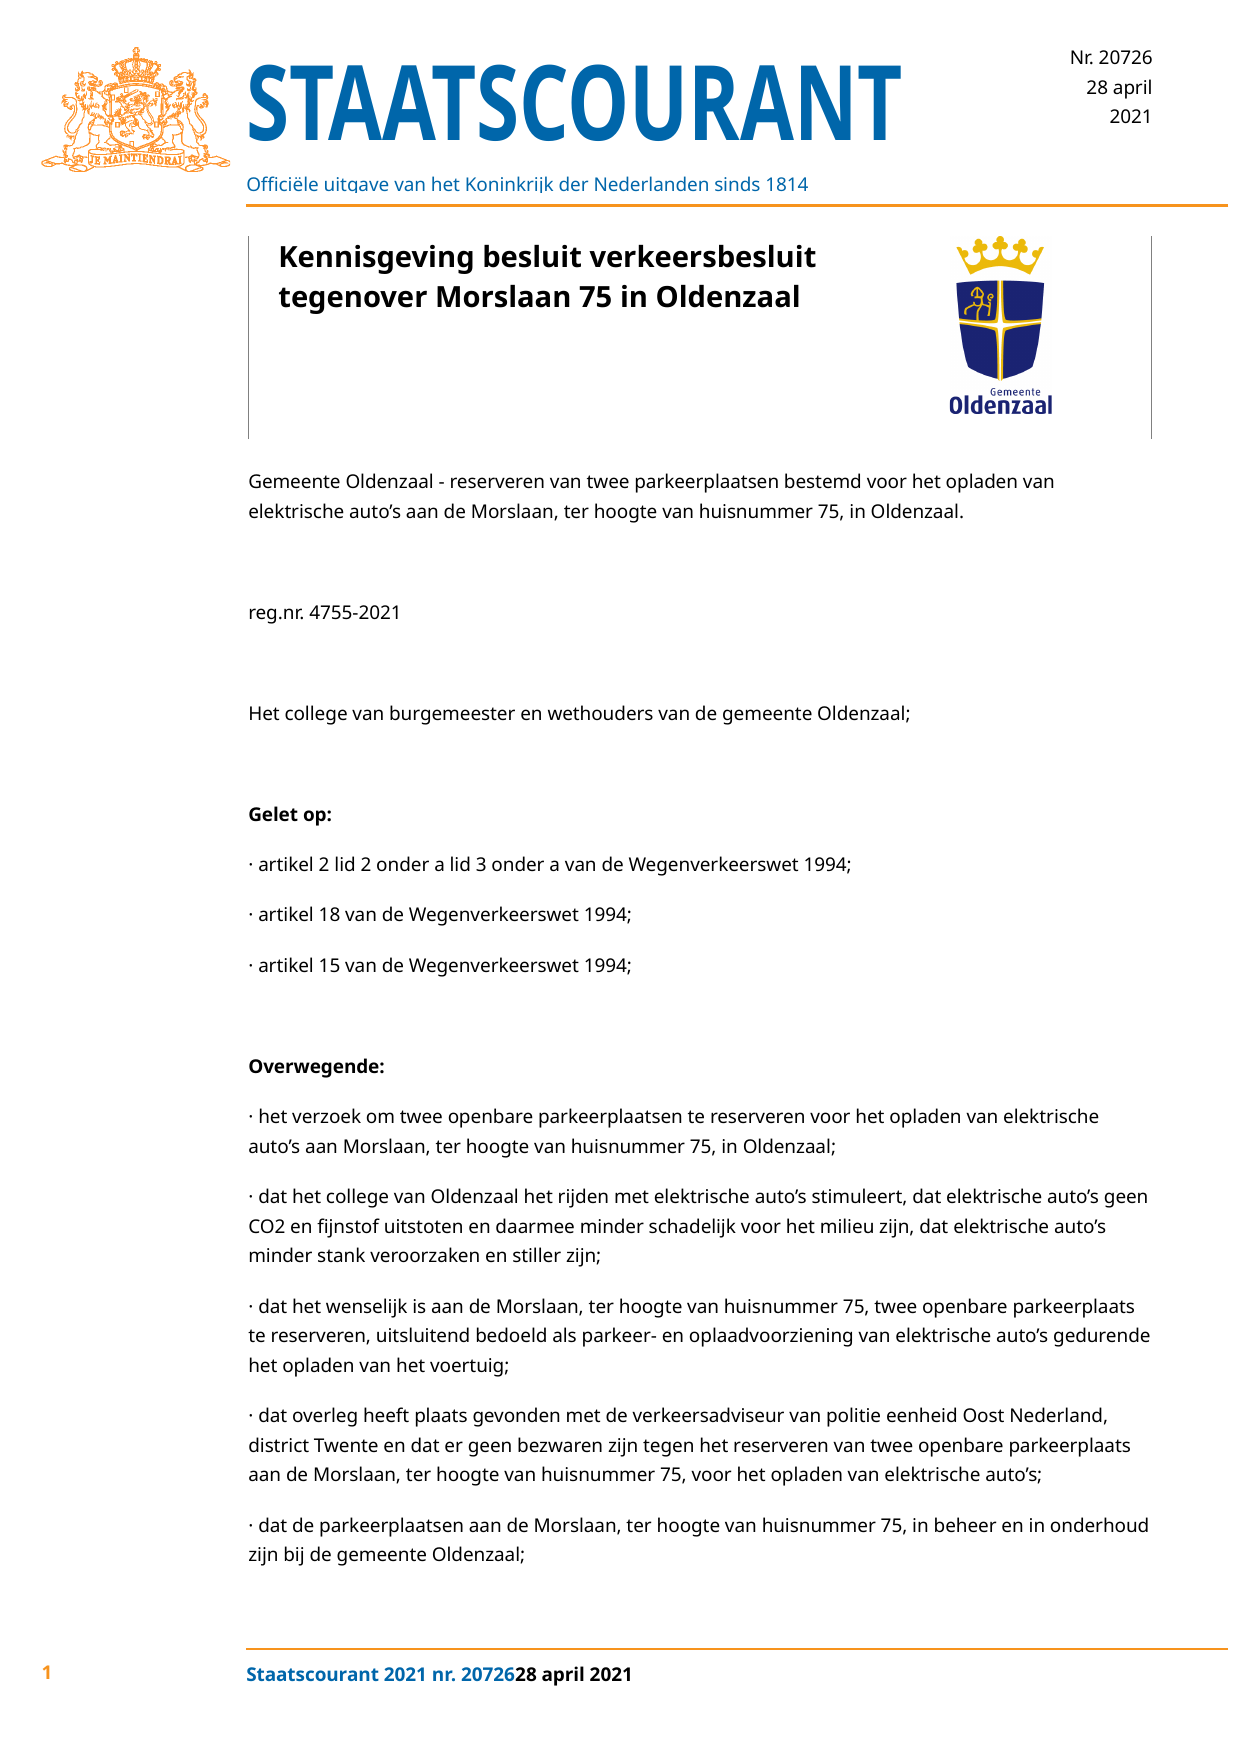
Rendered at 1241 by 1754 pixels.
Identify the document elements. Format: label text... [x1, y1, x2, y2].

text Gemeente Oldenzaal - reserveren van twee parkeerplaatsen bestemd voor het opladen van elektrische auto’s aan de Morslaan, ter hoogte van huisnummer 75, in Oldenzaal. [248, 469, 1152, 524]
text · artikel 18 van de Wegenverkeerswet 1994; [248, 902, 1152, 927]
text · het verzoek om twee openbare parkeerplaatsen te reserveren voor het opladen van elektrische auto’s aan Morslaan, ter hoogte van huisnummer 75, in Oldenzaal; [248, 1103, 1152, 1158]
text Het college van burgemeester en wethouders van de gemeente Oldenzaal; [248, 700, 1152, 726]
text · dat overleg heeft plaats gevonden met de verkeersadviseur van politie eenheid Oost Nederland, district Twente en dat er geen bezwaren zijn tegen het reserveren van twee openbare parkeerplaats aan de Morslaan, ter hoogte van huisnummer 75, voor het opladen van elektrische auto’s; [248, 1402, 1152, 1487]
text · dat de parkeerplaatsen aan de Morslaan, ter hoogte van huisnummer 75, in beheer en in onderhoud zijn bij de gemeente Oldenzaal; [248, 1512, 1152, 1567]
picture [949, 236, 1052, 414]
text Gelet op: [248, 801, 1152, 826]
picture [41, 47, 231, 172]
text · dat het college van Oldenzaal het rijden met elektrische auto’s stimuleert, dat elektrische auto’s geen CO2 en fijnstof uitstoten en daarmee minder schadelijk voor het milieu zijn, dat elektrische auto’s minder stank veroorzaken en stiller zijn; [248, 1183, 1152, 1268]
table_header [850, 414, 1151, 439]
text · artikel 15 van de Wegenverkeerswet 1994; [248, 952, 1152, 978]
table_header [850, 236, 949, 413]
table_header Kennisgeving besluit verkeersbesluit tegenover Morslaan 75 in Oldenzaal [249, 236, 850, 439]
text Overwegende: [248, 1053, 1152, 1078]
text · dat het wenselijk is aan de Morslaan, ter hoogte van huisnummer 75, twee openbare parkeerplaats te reserveren, uitsluitend bedoeld als parkeer- en oplaadvoorziening van elektrische auto’s gedurende het opladen van het voertuig; [248, 1293, 1152, 1378]
table_header [1052, 236, 1151, 413]
text reg.nr. 4755-2021 [248, 599, 1152, 625]
text · artikel 2 lid 2 onder a lid 3 onder a van de Wegenverkeerswet 1994; [248, 851, 1152, 877]
